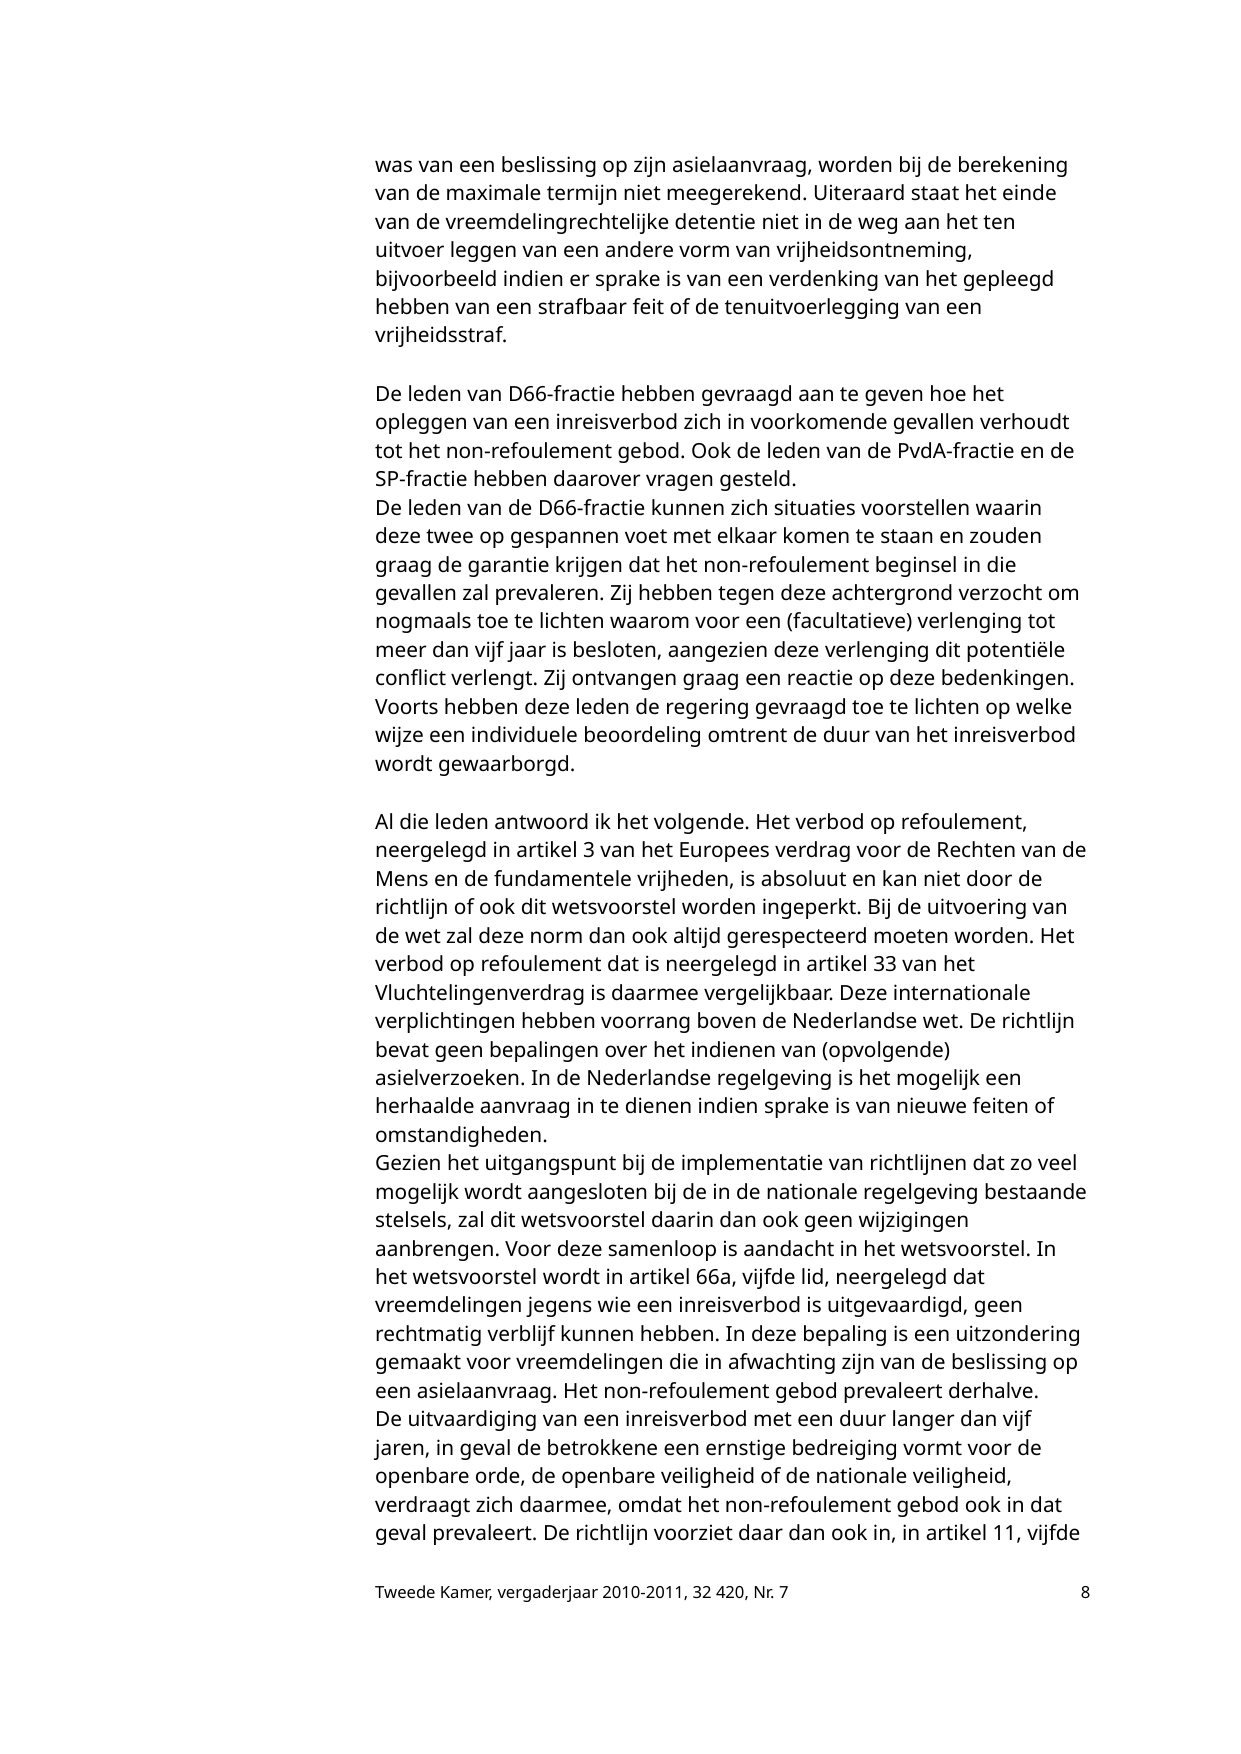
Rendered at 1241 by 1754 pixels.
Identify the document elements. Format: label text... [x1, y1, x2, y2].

text De uitvaardiging van een inreisverbod met een duur langer dan vijf jaren, in geval de betrokkene een ernstige bedreiging vormt voor de openbare orde, de openbare veiligheid of de nationale veiligheid, verdraagt zich daarmee, omdat het non-refoulement gebod ook in dat geval prevaleert. De richtlijn voorziet daar dan ook in, in artikel 11, vijfde [375, 1404, 1090, 1547]
text De leden van D66-fractie hebben gevraagd aan te geven hoe het opleggen van een inreisverbod zich in voorkomende gevallen verhoudt tot het non-refoulement gebod. Ook de leden van de PvdA-fractie en de SP-fractie hebben daarover vragen gesteld. [375, 379, 1090, 493]
text Al die leden antwoord ik het volgende. Het verbod op refoulement, neergelegd in artikel 3 van het Europees verdrag voor de Rechten van de Mens en de fundamentele vrijheden, is absoluut en kan niet door de richtlijn of ook dit wetsvoorstel worden ingeperkt. Bij de uitvoering van de wet zal deze norm dan ook altijd gerespecteerd moeten worden. Het verbod op refoulement dat is neergelegd in artikel 33 van het Vluchtelingenverdrag is daarmee vergelijkbaar. Deze internationale verplichtingen hebben voorrang boven de Nederlandse wet. De richtlijn bevat geen bepalingen over het indienen van (opvolgende) asielverzoeken. In de Nederlandse regelgeving is het mogelijk een herhaalde aanvraag in te dienen indien sprake is van nieuwe feiten of omstandigheden. [375, 807, 1090, 1148]
text Gezien het uitgangspunt bij de implementatie van richtlijnen dat zo veel mogelijk wordt aangesloten bij de in de nationale regelgeving bestaande stelsels, zal dit wetsvoorstel daarin dan ook geen wijzigingen aanbrengen. Voor deze samenloop is aandacht in het wetsvoorstel. In het wetsvoorstel wordt in artikel 66a, vijfde lid, neergelegd dat vreemdelingen jegens wie een inreisverbod is uitgevaardigd, geen rechtmatig verblijf kunnen hebben. In deze bepaling is een uitzondering gemaakt voor vreemdelingen die in afwachting zijn van de beslissing op een asielaanvraag. Het non-refoulement gebod prevaleert derhalve. [375, 1148, 1090, 1404]
text was van een beslissing op zijn asielaanvraag, worden bij de berekening van de maximale termijn niet meegerekend. Uiteraard staat het einde van de vreemdelingrechtelijke detentie niet in de weg aan het ten uitvoer leggen van een andere vorm van vrijheidsontneming, bijvoorbeeld indien er sprake is van een verdenking van het gepleegd hebben van een strafbaar feit of de tenuitvoerlegging van een vrijheidsstraf. [375, 150, 1090, 349]
text De leden van de D66-fractie kunnen zich situaties voorstellen waarin deze twee op gespannen voet met elkaar komen te staan en zouden graag de garantie krijgen dat het non-refoulement beginsel in die gevallen zal prevaleren. Zij hebben tegen deze achtergrond verzocht om nogmaals toe te lichten waarom voor een (facultatieve) verlenging tot meer dan vijf jaar is besloten, aangezien deze verlenging dit potentiële conflict verlengt. Zij ontvangen graag een reactie op deze bedenkingen. Voorts hebben deze leden de regering gevraagd toe te lichten op welke wijze een individuele beoordeling omtrent de duur van het inreisverbod wordt gewaarborgd. [375, 493, 1090, 777]
